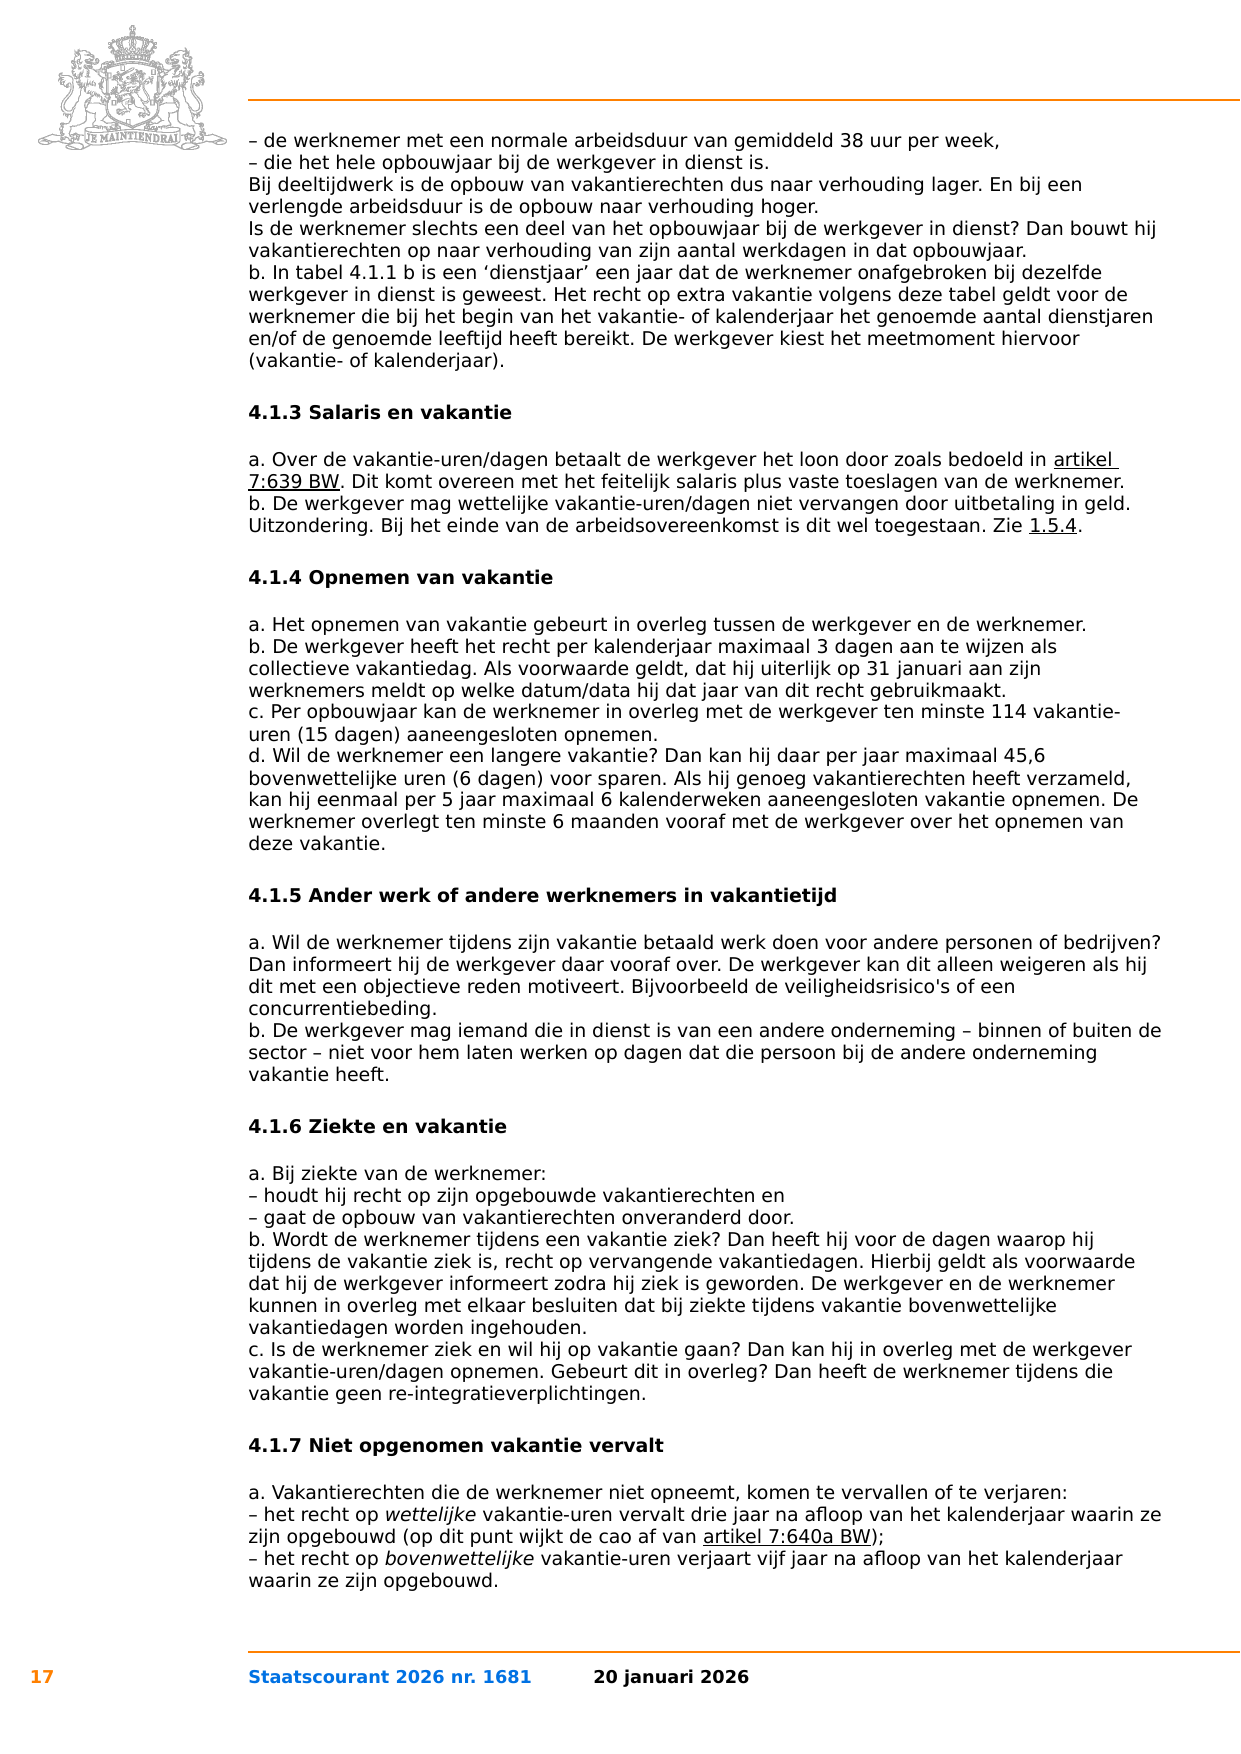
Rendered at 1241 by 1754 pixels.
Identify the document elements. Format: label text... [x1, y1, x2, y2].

text – het recht op bovenwettelijke vakantie-uren verjaart vijf jaar na afloop van het kalenderjaar waarin ze zijn opgebouwd. [248, 1548, 1163, 1592]
subtitle 4.1.6 Ziekte en vakantie [248, 1116, 1163, 1138]
text c. Per opbouwjaar kan de werknemer in overleg met de werkgever ten minste 114 vakantie-uren (15 dagen) aaneengesloten opnemen. [248, 701, 1163, 745]
text b. De werkgever mag iemand die in dienst is van een andere onderneming – binnen of buiten de sector – niet voor hem laten werken op dagen dat die persoon bij de andere onderneming vakantie heeft. [248, 1020, 1163, 1086]
text – houdt hij recht op zijn opgebouwde vakantierechten en [248, 1185, 1163, 1207]
text – de werknemer met een normale arbeidsduur van gemiddeld 38 uur per week, [248, 130, 1163, 152]
text a. Wil de werknemer tijdens zijn vakantie betaald werk doen voor andere personen of bedrijven? Dan informeert hij de werkgever daar vooraf over. De werkgever kan dit alleen weigeren als hij dit met een objectieve reden motiveert. Bijvoorbeeld de veiligheidsrisico's of een concurrentiebeding. [248, 932, 1163, 1020]
text c. Is de werknemer ziek en wil hij op vakantie gaan? Dan kan hij in overleg met de werkgever vakantie-uren/dagen opnemen. Gebeurt dit in overleg? Dan heeft de werknemer tijdens die vakantie geen re-integratieverplichtingen. [248, 1339, 1163, 1405]
text a. Bij ziekte van de werknemer: [248, 1163, 1163, 1185]
text a. Het opnemen van vakantie gebeurt in overleg tussen de werkgever en de werknemer. [248, 613, 1163, 636]
text b. In tabel 4.1.1 b is een ‘dienstjaar’ een jaar dat de werknemer onafgebroken bij dezelfde werkgever in dienst is geweest. Het recht op extra vakantie volgens deze tabel geldt voor de werknemer die bij het begin van het vakantie- of kalenderjaar het genoemde aantal dienstjaren en/of de genoemde leeftijd heeft bereikt. De werkgever kiest het meetmoment hiervoor (vakantie- of kalenderjaar). [248, 262, 1163, 372]
subtitle 4.1.7 Niet opgenomen vakantie vervalt [248, 1435, 1163, 1457]
text a. Vakantierechten die de werknemer niet opneemt, komen te vervallen of te verjaren: [248, 1482, 1163, 1504]
picture [38, 25, 227, 150]
subtitle 4.1.4 Opnemen van vakantie [248, 567, 1163, 588]
text – gaat de opbouw van vakantierechten onveranderd door. [248, 1207, 1163, 1229]
subtitle 4.1.5 Ander werk of andere werknemers in vakantietijd [248, 885, 1163, 907]
text b. Wordt de werknemer tijdens een vakantie ziek? Dan heeft hij voor de dagen waarop hij tijdens de vakantie ziek is, recht op vervangende vakantiedagen. Hierbij geldt als voorwaarde dat hij de werkgever informeert zodra hij ziek is geworden. De werkgever en de werknemer kunnen in overleg met elkaar besluiten dat bij ziekte tijdens vakantie bovenwettelijke vakantiedagen worden ingehouden. [248, 1229, 1163, 1339]
text Bij deeltijdwerk is de opbouw van vakantierechten dus naar verhouding lager. En bij een verlengde arbeidsduur is de opbouw naar verhouding hoger. [248, 174, 1163, 218]
text b. De werkgever heeft het recht per kalenderjaar maximaal 3 dagen aan te wijzen als collectieve vakantiedag. Als voorwaarde geldt, dat hij uiterlijk op 31 januari aan zijn werknemers meldt op welke datum/data hij dat jaar van dit recht gebruikmaakt. [248, 636, 1163, 701]
text a. Over de vakantie-uren/dagen betaalt de werkgever het loon door zoals bedoeld in artikel 7:639 BW. Dit komt overeen met het feitelijk salaris plus vaste toeslagen van de werknemer. [248, 449, 1163, 493]
text d. Wil de werknemer een langere vakantie? Dan kan hij daar per jaar maximaal 45,6 bovenwettelijke uren (6 dagen) voor sparen. Als hij genoeg vakantierechten heeft verzameld, kan hij eenmaal per 5 jaar maximaal 6 kalenderweken aaneengesloten vakantie opnemen. De werknemer overlegt ten minste 6 maanden vooraf met de werkgever over het opnemen van deze vakantie. [248, 745, 1163, 855]
text – die het hele opbouwjaar bij de werkgever in dienst is. [248, 152, 1163, 174]
text – het recht op wettelijke vakantie-uren vervalt drie jaar na afloop van het kalenderjaar waarin ze zijn opgebouwd (op dit punt wijkt de cao af van artikel 7:640a BW); [248, 1504, 1163, 1548]
subtitle 4.1.3 Salaris en vakantie [248, 402, 1163, 424]
text b. De werkgever mag wettelijke vakantie-uren/dagen niet vervangen door uitbetaling in geld. Uitzondering. Bij het einde van de arbeidsovereenkomst is dit wel toegestaan. Zie 1.5.4. [248, 493, 1163, 537]
text Is de werknemer slechts een deel van het opbouwjaar bij de werkgever in dienst? Dan bouwt hij vakantierechten op naar verhouding van zijn aantal werkdagen in dat opbouwjaar. [248, 218, 1163, 262]
